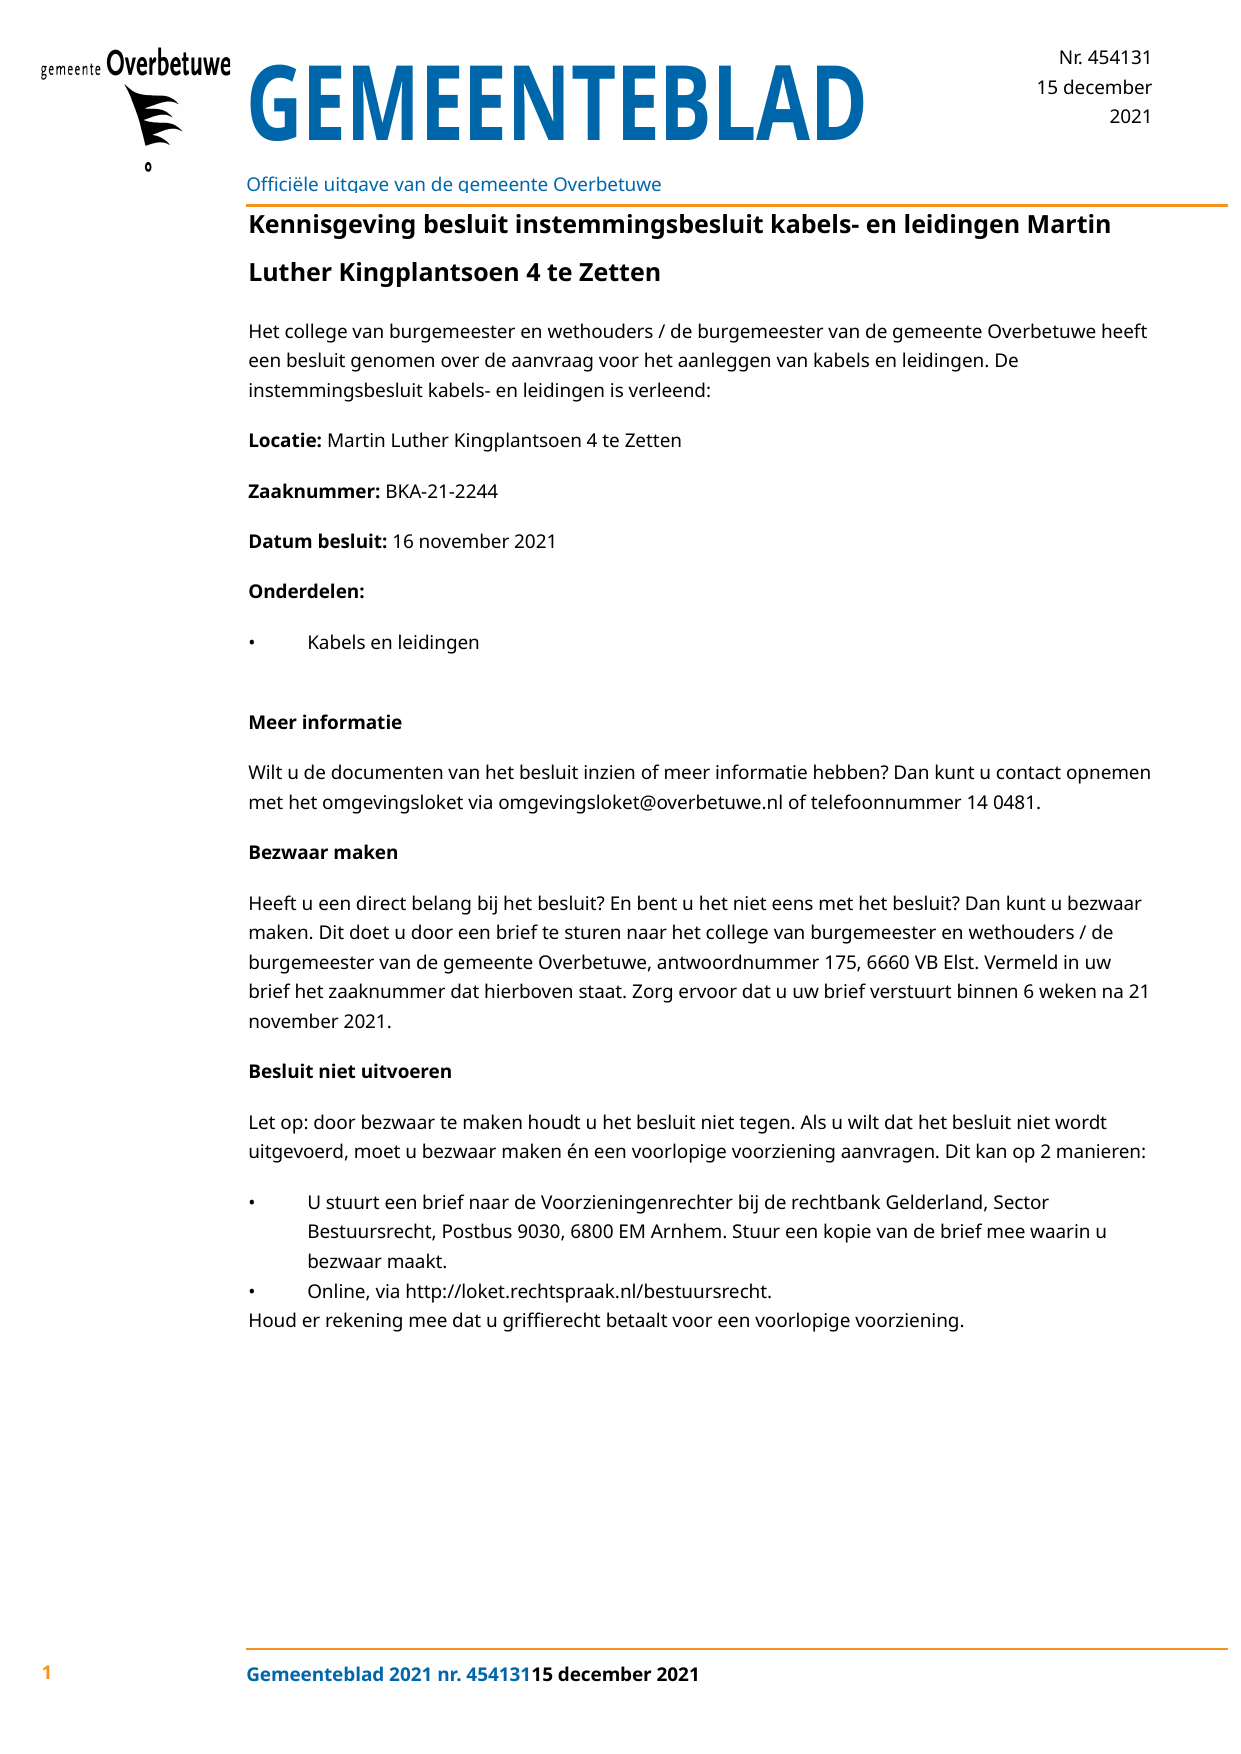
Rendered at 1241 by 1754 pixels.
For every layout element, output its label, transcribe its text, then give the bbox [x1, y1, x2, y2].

text Let op: door bezwaar te maken houdt u het besluit niet tegen. Als u wilt dat het besluit niet wordt uitgevoerd, moet u bezwaar maken én een voorlopige voorziening aanvragen. Dit kan op 2 manieren: [248, 1109, 1152, 1164]
text Kennisgeving besluit instemmingsbesluit kabels- en leidingen Martin Luther Kingplantsoen 4 te Zetten [248, 207, 1152, 288]
list U stuurt een brief naar de Voorzieningenrechter bij de rechtbank Gelderland, Sector Bestuursrecht, Postbus 9030, 6800 EM Arnhem. Stuur een kopie van de brief mee waarin u bezwaar maakt. [248, 1189, 1152, 1274]
text Datum besluit: 16 november 2021 [248, 528, 1152, 554]
picture [41, 47, 231, 172]
text Zaaknummer: BKA-21-2244 [248, 478, 1152, 504]
text Houd er rekening mee dat u griffierecht betaalt voor een voorlopige voorziening. [248, 1307, 1152, 1333]
list Kabels en leidingen [248, 629, 1152, 655]
text Locatie: Martin Luther Kingplantsoen 4 te Zetten [248, 427, 1152, 453]
text Het college van burgemeester en wethouders / de burgemeester van de gemeente Overbetuwe heeft een besluit genomen over de aanvraag voor het aanleggen van kabels en leidingen. De instemmingsbesluit kabels- en leidingen is verleend: [248, 318, 1152, 403]
list Online, via http://loket.rechtspraak.nl/bestuursrecht. [248, 1278, 1152, 1304]
text Wilt u de documenten van het besluit inzien of meer informatie hebben? Dan kunt u contact opnemen met het omgevingsloket via omgevingsloket@overbetuwe.nl of telefoonnummer 14 0481. [248, 759, 1152, 815]
text Heeft u een direct belang bij het besluit? En bent u het niet eens met het besluit? Dan kunt u bezwaar maken. Dit doet u door een brief te sturen naar het college van burgemeester en wethouders / de burgemeester van de gemeente Overbetuwe, antwoordnummer 175, 6660 VB Elst. Vermeld in uw brief het zaaknummer dat hierboven staat. Zorg ervoor dat u uw brief verstuurt binnen 6 weken na 21 november 2021. [248, 890, 1152, 1034]
text Besluit niet uitvoeren [248, 1059, 1152, 1084]
text Bezwaar maken [248, 839, 1152, 865]
text Meer informatie [248, 709, 1152, 735]
text Onderdelen: [248, 579, 1152, 604]
